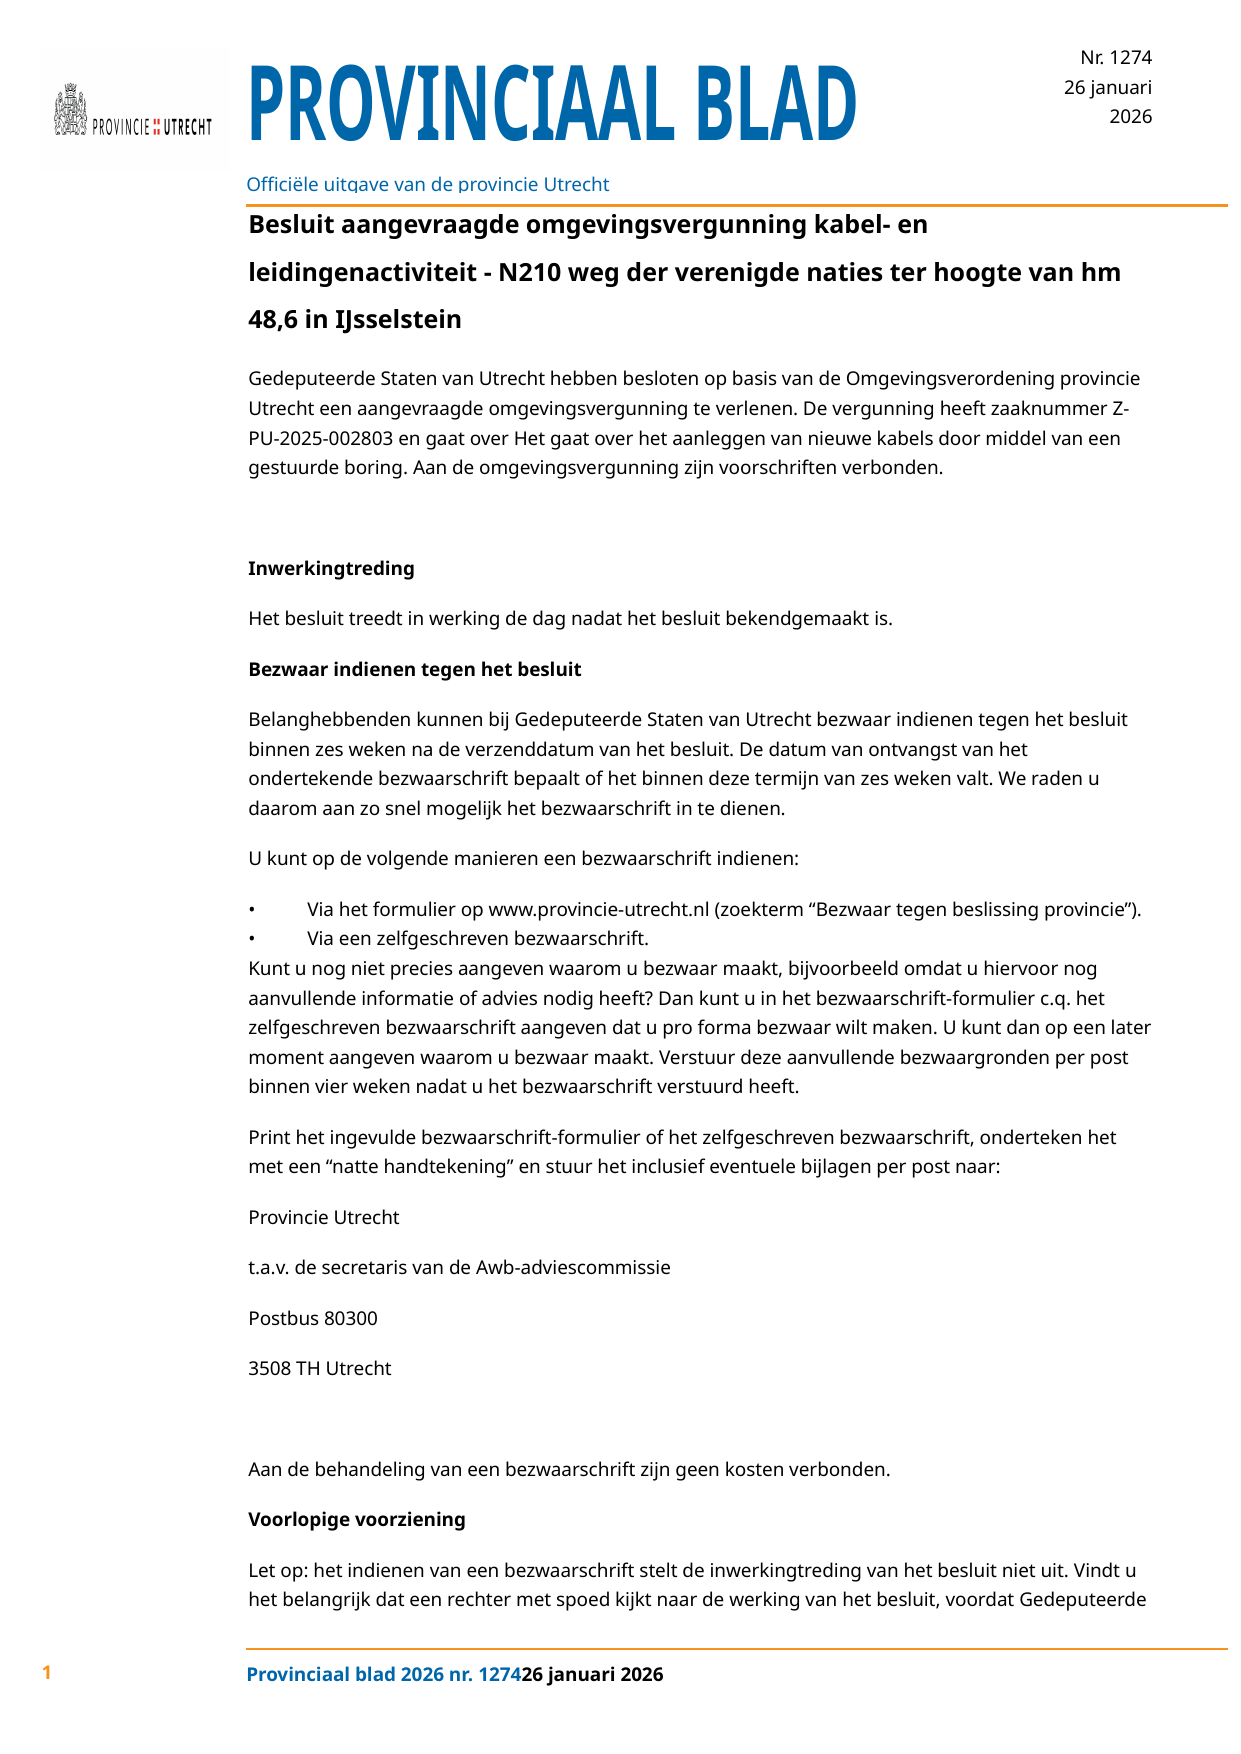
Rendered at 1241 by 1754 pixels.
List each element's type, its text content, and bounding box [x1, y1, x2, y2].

text Gedeputeerde Staten van Utrecht hebben besloten op basis van de Omgevingsverordening provincie Utrecht een aangevraagde omgevingsvergunning te verlenen. De vergunning heeft zaaknummer Z-PU-2025-002803 en gaat over Het gaat over het aanleggen van nieuwe kabels door middel van een gestuurde boring. Aan de omgevingsvergunning zijn voorschriften verbonden. [248, 366, 1152, 480]
text Belanghebbenden kunnen bij Gedeputeerde Staten van Utrecht bezwaar indienen tegen het besluit binnen zes weken na de verzenddatum van het besluit. De datum van ontvangst van het ondertekende bezwaarschrift bepaalt of het binnen deze termijn van zes weken valt. We raden u daarom aan zo snel mogelijk het bezwaarschrift in te dienen. [248, 706, 1152, 821]
text Voorlopige voorziening [248, 1506, 1152, 1532]
text Provincie Utrecht [248, 1204, 1152, 1229]
text Let op: het indienen van een bezwaarschrift stelt de inwerkingtreding van het besluit niet uit. Vindt u het belangrijk dat een rechter met spoed kijkt naar de werking van het besluit, voordat Gedeputeerde [248, 1557, 1152, 1612]
text Het besluit treedt in werking de dag nadat het besluit bekendgemaakt is. [248, 606, 1152, 631]
text Bezwaar indienen tegen het besluit [248, 656, 1152, 682]
text Print het ingevulde bezwaarschrift-formulier of het zelfgeschreven bezwaarschrift, onderteken het met een “natte handtekening” en stuur het inclusief eventuele bijlagen per post naar: [248, 1124, 1152, 1179]
text Kunt u nog niet precies aangeven waarom u bezwaar maakt, bijvoorbeeld omdat u hiervoor nog aanvullende informatie of advies nodig heeft? Dan kunt u in het bezwaarschrift-formulier c.q. het zelfgeschreven bezwaarschrift aangeven dat u pro forma bezwaar wilt maken. U kunt dan op een later moment aangeven waarom u bezwaar maakt. Verstuur deze aanvullende bezwaargronden per post binnen vier weken nadat u het bezwaarschrift verstuurd heeft. [248, 955, 1152, 1099]
text t.a.v. de secretaris van de Awb-adviescommissie [248, 1254, 1152, 1280]
text Inwerkingtreding [248, 555, 1152, 581]
text Aan de behandeling van een bezwaarschrift zijn geen kosten verbonden. [248, 1456, 1152, 1482]
text Besluit aangevraagde omgevingsvergunning kabel- en leidingenactiviteit - N210 weg der verenigde naties ter hoogte van hm 48,6 in IJsselstein [248, 207, 1152, 336]
text Postbus 80300 [248, 1305, 1152, 1330]
text U kunt op de volgende manieren een bezwaarschrift indienen: [248, 846, 1152, 871]
picture [41, 47, 231, 172]
text 3508 TH Utrecht [248, 1355, 1152, 1381]
list Via een zelfgeschreven bezwaarschrift. [248, 926, 1152, 951]
list Via het formulier op www.provincie-utrecht.nl (zoekterm “Bezwaar tegen beslissing provincie”). [248, 896, 1152, 922]
